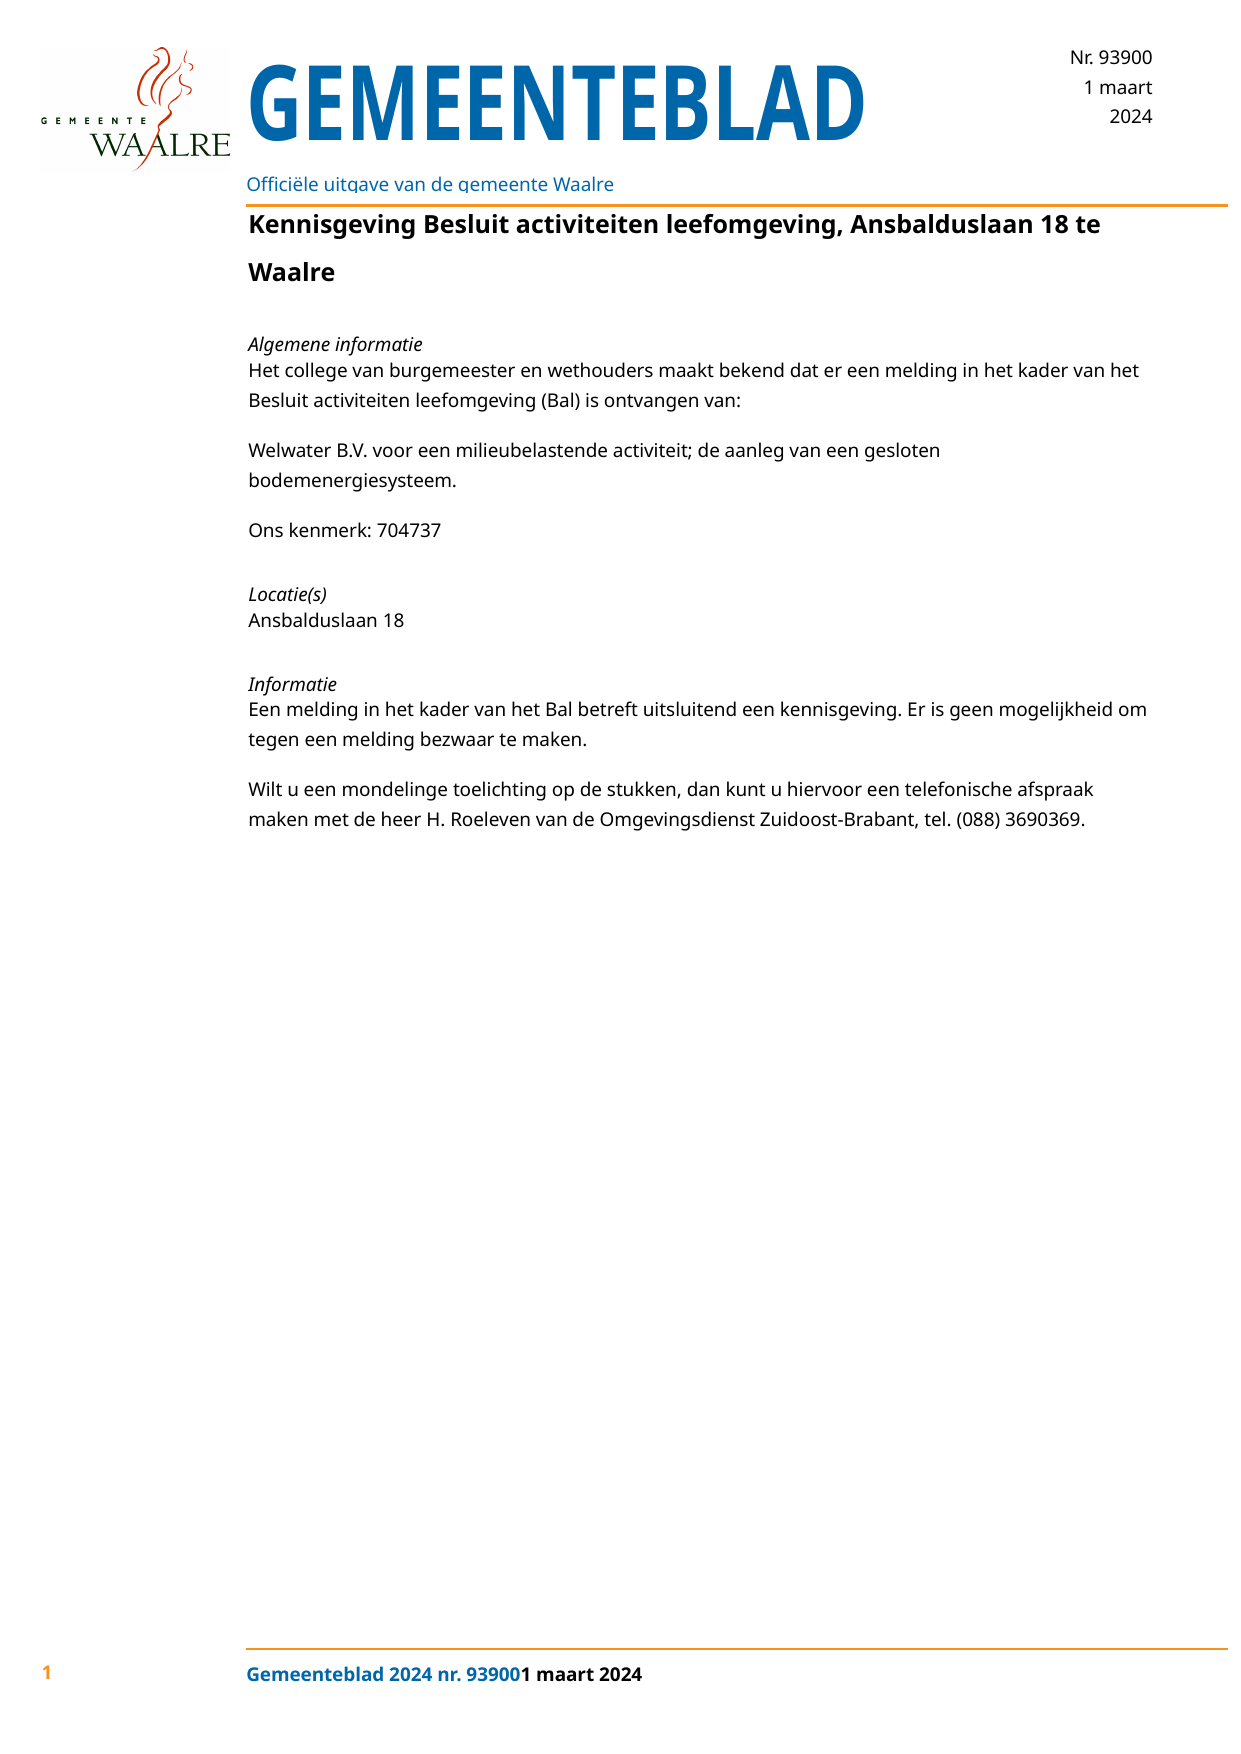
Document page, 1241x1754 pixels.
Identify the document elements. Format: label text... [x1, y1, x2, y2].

text Informatie [248, 671, 1152, 697]
text Welwater B.V. voor een milieubelastende activiteit; de aanleg van een gesloten bodemenergiesysteem. [248, 437, 1152, 492]
picture [41, 47, 231, 172]
text Ansbalduslaan 18 [248, 607, 1152, 633]
text Een melding in het kader van het Bal betreft uitsluitend een kennisgeving. Er is geen mogelijkheid om tegen een melding bezwaar te maken. [248, 697, 1152, 752]
text Algemene informatie [248, 331, 1152, 357]
text Het college van burgemeester en wethouders maakt bekend dat er een melding in het kader van het Besluit activiteiten leefomgeving (Bal) is ontvangen van: [248, 357, 1152, 412]
text Kennisgeving Besluit activiteiten leefomgeving, Ansbalduslaan 18 te Waalre [248, 207, 1152, 288]
text Locatie(s) [248, 581, 1152, 607]
text Wilt u een mondelinge toelichting op de stukken, dan kunt u hiervoor een telefonische afspraak maken met de heer H. Roeleven van de Omgevingsdienst Zuidoost-Brabant, tel. (088) 3690369. [248, 777, 1152, 832]
text Ons kenmerk: 704737 [248, 517, 1152, 543]
